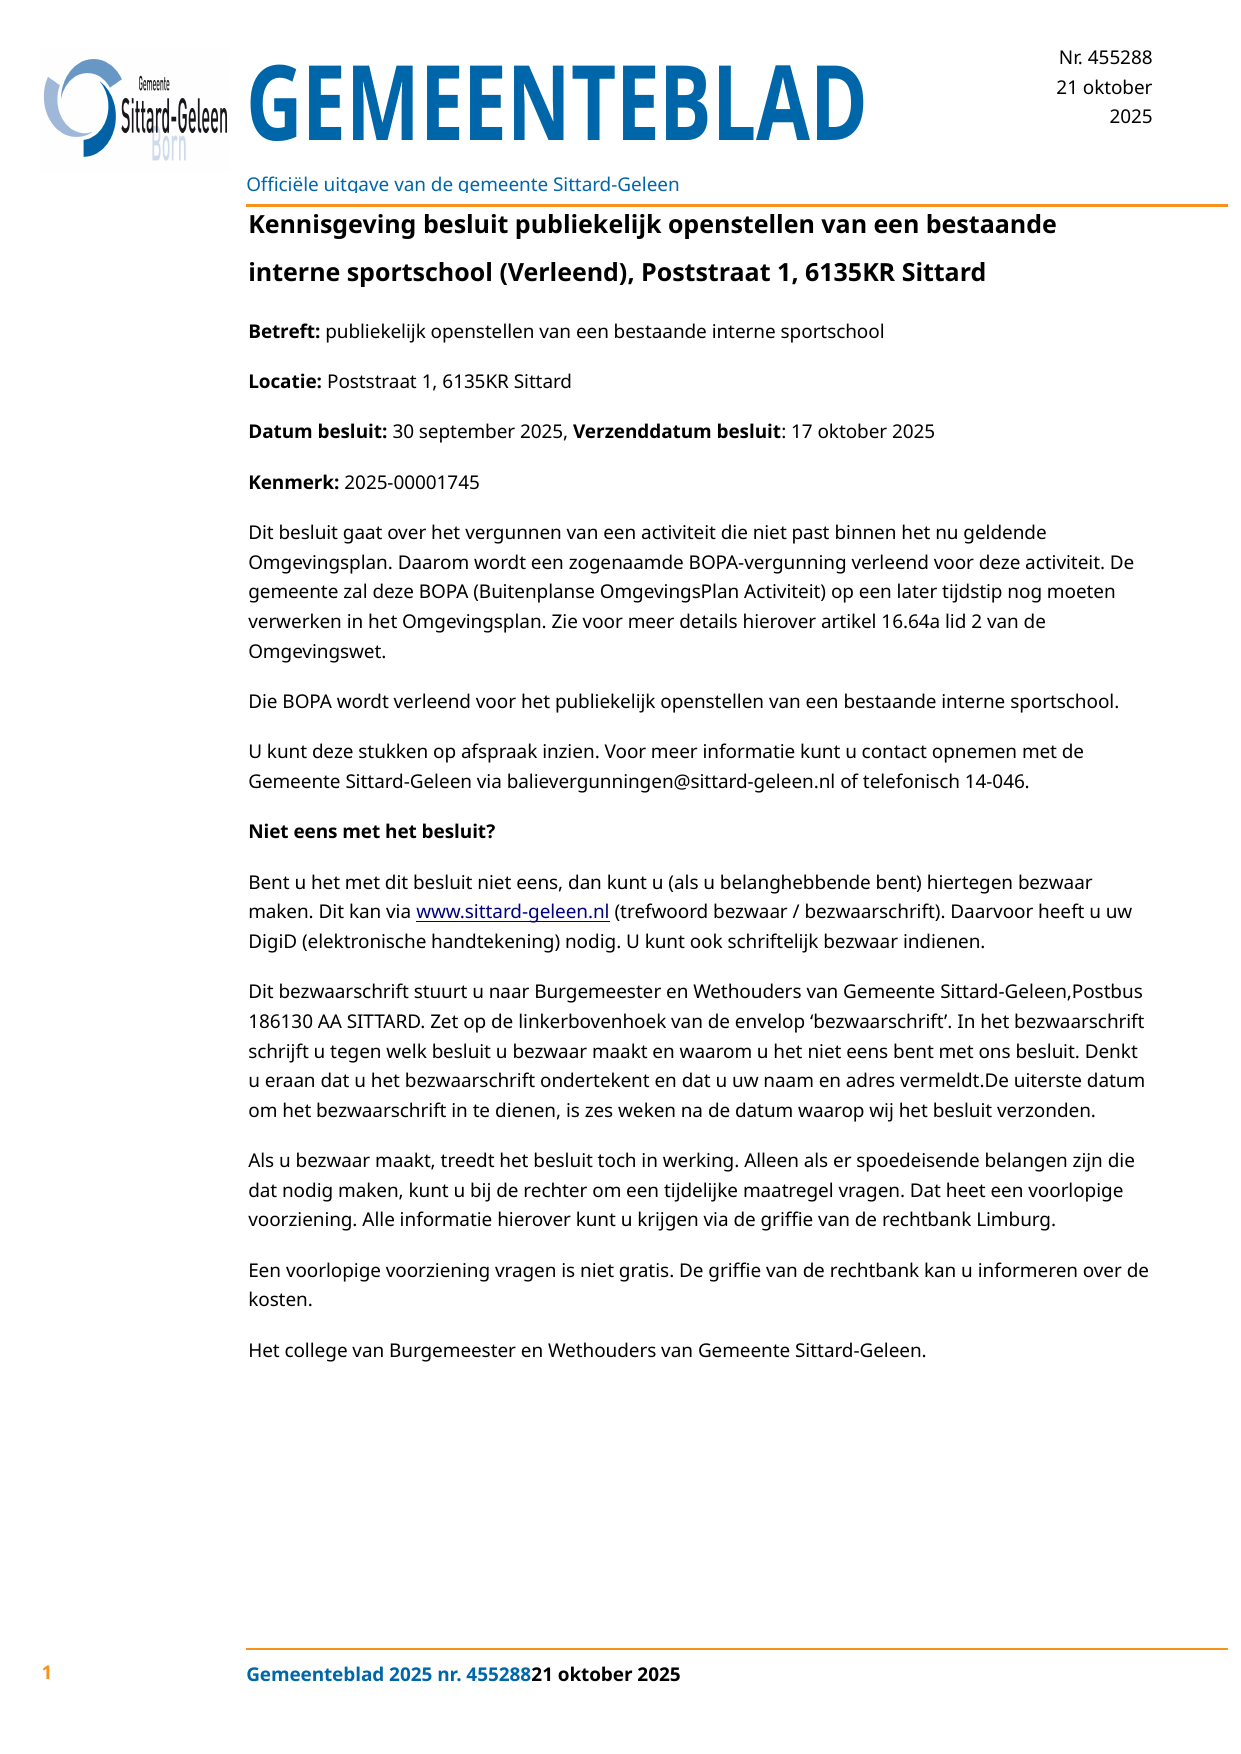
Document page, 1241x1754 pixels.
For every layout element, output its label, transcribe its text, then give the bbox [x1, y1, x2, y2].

text Dit bezwaarschrift stuurt u naar Burgemeester en Wethouders van Gemeente Sittard-Geleen,Postbus 186130 AA SITTARD. Zet op de linkerbovenhoek van de envelop ‘bezwaarschrift’. In het bezwaarschrift schrijft u tegen welk besluit u bezwaar maakt en waarom u het niet eens bent met ons besluit. Denkt u eraan dat u het bezwaarschrift ondertekent en dat u uw naam en adres vermeldt.De uiterste datum om het bezwaarschrift in te dienen, is zes weken na de datum waarop wij het besluit verzonden. [248, 979, 1152, 1123]
text Locatie: Poststraat 1, 6135KR Sittard [248, 368, 1152, 394]
text Het college van Burgemeester en Wethouders van Gemeente Sittard-Geleen. [248, 1337, 1152, 1363]
text Dit besluit gaat over het vergunnen van een activiteit die niet past binnen het nu geldende Omgevingsplan. Daarom wordt een zogenaamde BOPA-vergunning verleend voor deze activiteit. De gemeente zal deze BOPA (Buitenplanse OmgevingsPlan Activiteit) op een later tijdstip nog moeten verwerken in het Omgevingsplan. Zie voor meer details hierover artikel 16.64a lid 2 van de Omgevingswet. [248, 519, 1152, 664]
text Datum besluit: 30 september 2025, Verzenddatum besluit: 17 oktober 2025 [248, 419, 1152, 444]
picture [41, 47, 231, 172]
text Kennisgeving besluit publiekelijk openstellen van een bestaande interne sportschool (Verleend), Poststraat 1, 6135KR Sittard [248, 207, 1152, 288]
text U kunt deze stukken op afspraak inzien. Voor meer informatie kunt u contact opnemen met de Gemeente Sittard-Geleen via balievergunningen@sittard-geleen.nl of telefonisch 14-046. [248, 739, 1152, 794]
text Kenmerk: 2025-00001745 [248, 469, 1152, 495]
text Betreft: publiekelijk openstellen van een bestaande interne sportschool [248, 318, 1152, 344]
text Een voorlopige voorziening vragen is niet gratis. De griffie van de rechtbank kan u informeren over de kosten. [248, 1257, 1152, 1312]
text Die BOPA wordt verleend voor het publiekelijk openstellen van een bestaande interne sportschool. [248, 688, 1152, 714]
text Niet eens met het besluit? [248, 819, 1152, 844]
text Bent u het met dit besluit niet eens, dan kunt u (als u belanghebbende bent) hiertegen bezwaar maken. Dit kan via www.sittard-geleen.nl (trefwoord bezwaar / bezwaarschrift). Daarvoor heeft u uw DigiD (elektronische handtekening) nodig. U kunt ook schriftelijk bezwaar indienen. [248, 869, 1152, 954]
text Als u bezwaar maakt, treedt het besluit toch in werking. Alleen als er spoedeisende belangen zijn die dat nodig maken, kunt u bij de rechter om een tijdelijke maatregel vragen. Dat heet een voorlopige voorziening. Alle informatie hierover kunt u krijgen via de griffie van de rechtbank Limburg. [248, 1147, 1152, 1232]
